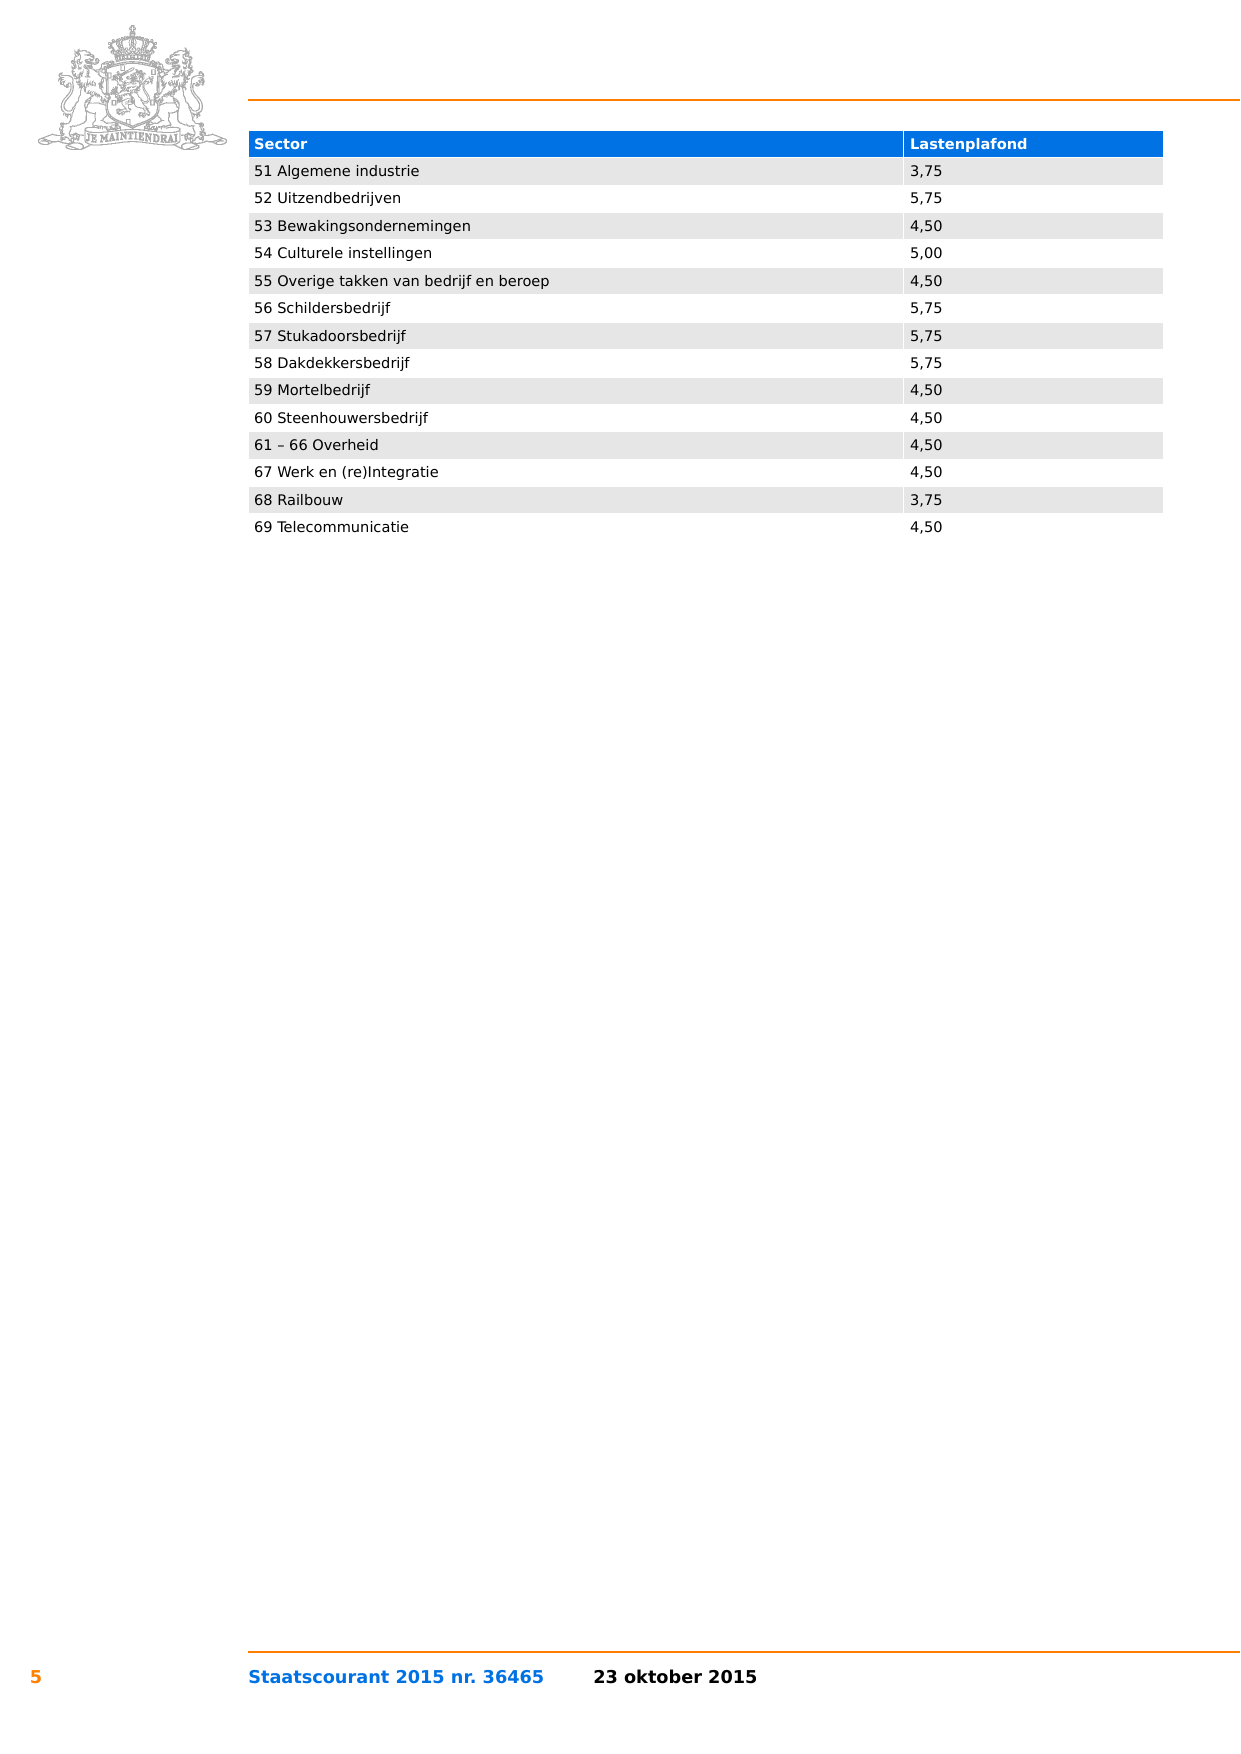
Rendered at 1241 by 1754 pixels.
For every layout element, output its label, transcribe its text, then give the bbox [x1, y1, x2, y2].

table_cell 5,75 [904, 323, 1163, 349]
table_cell 60 Steenhouwersbedrijf [249, 405, 903, 431]
picture [38, 25, 227, 150]
table_cell 4,50 [904, 460, 1163, 486]
table_cell 58 Dakdekkersbedrijf [249, 350, 903, 376]
table_cell 68 Railbouw [249, 487, 903, 513]
table_cell 5,75 [904, 295, 1163, 322]
table_cell 3,75 [904, 487, 1163, 513]
table_header Sector [249, 131, 903, 157]
table_header Lastenplafond [904, 131, 1163, 157]
table_cell 4,50 [904, 405, 1163, 431]
table_cell 4,50 [904, 213, 1163, 239]
table_cell 67 Werk en (re)Integratie [249, 460, 903, 486]
table_cell 55 Overige takken van bedrijf en beroep [249, 268, 903, 294]
table_cell 4,50 [904, 268, 1163, 294]
table_cell 4,50 [904, 515, 1163, 541]
table_cell 59 Mortelbedrijf [249, 378, 903, 404]
table_cell 52 Uitzendbedrijven [249, 186, 903, 212]
table_cell 56 Schildersbedrijf [249, 295, 903, 322]
table_cell 4,50 [904, 432, 1163, 459]
table_cell 5,75 [904, 186, 1163, 212]
table_cell 61 – 66 Overheid [249, 432, 903, 459]
table_cell 3,75 [904, 158, 1163, 185]
table_cell 69 Telecommunicatie [249, 515, 903, 541]
table_cell 53 Bewakingsondernemingen [249, 213, 903, 239]
table_cell 54 Culturele instellingen [249, 241, 903, 267]
table_cell 5,00 [904, 241, 1163, 267]
table_cell 5,75 [904, 350, 1163, 376]
table_cell 57 Stukadoorsbedrijf [249, 323, 903, 349]
table_cell 4,50 [904, 378, 1163, 404]
table_cell 51 Algemene industrie [249, 158, 903, 185]
